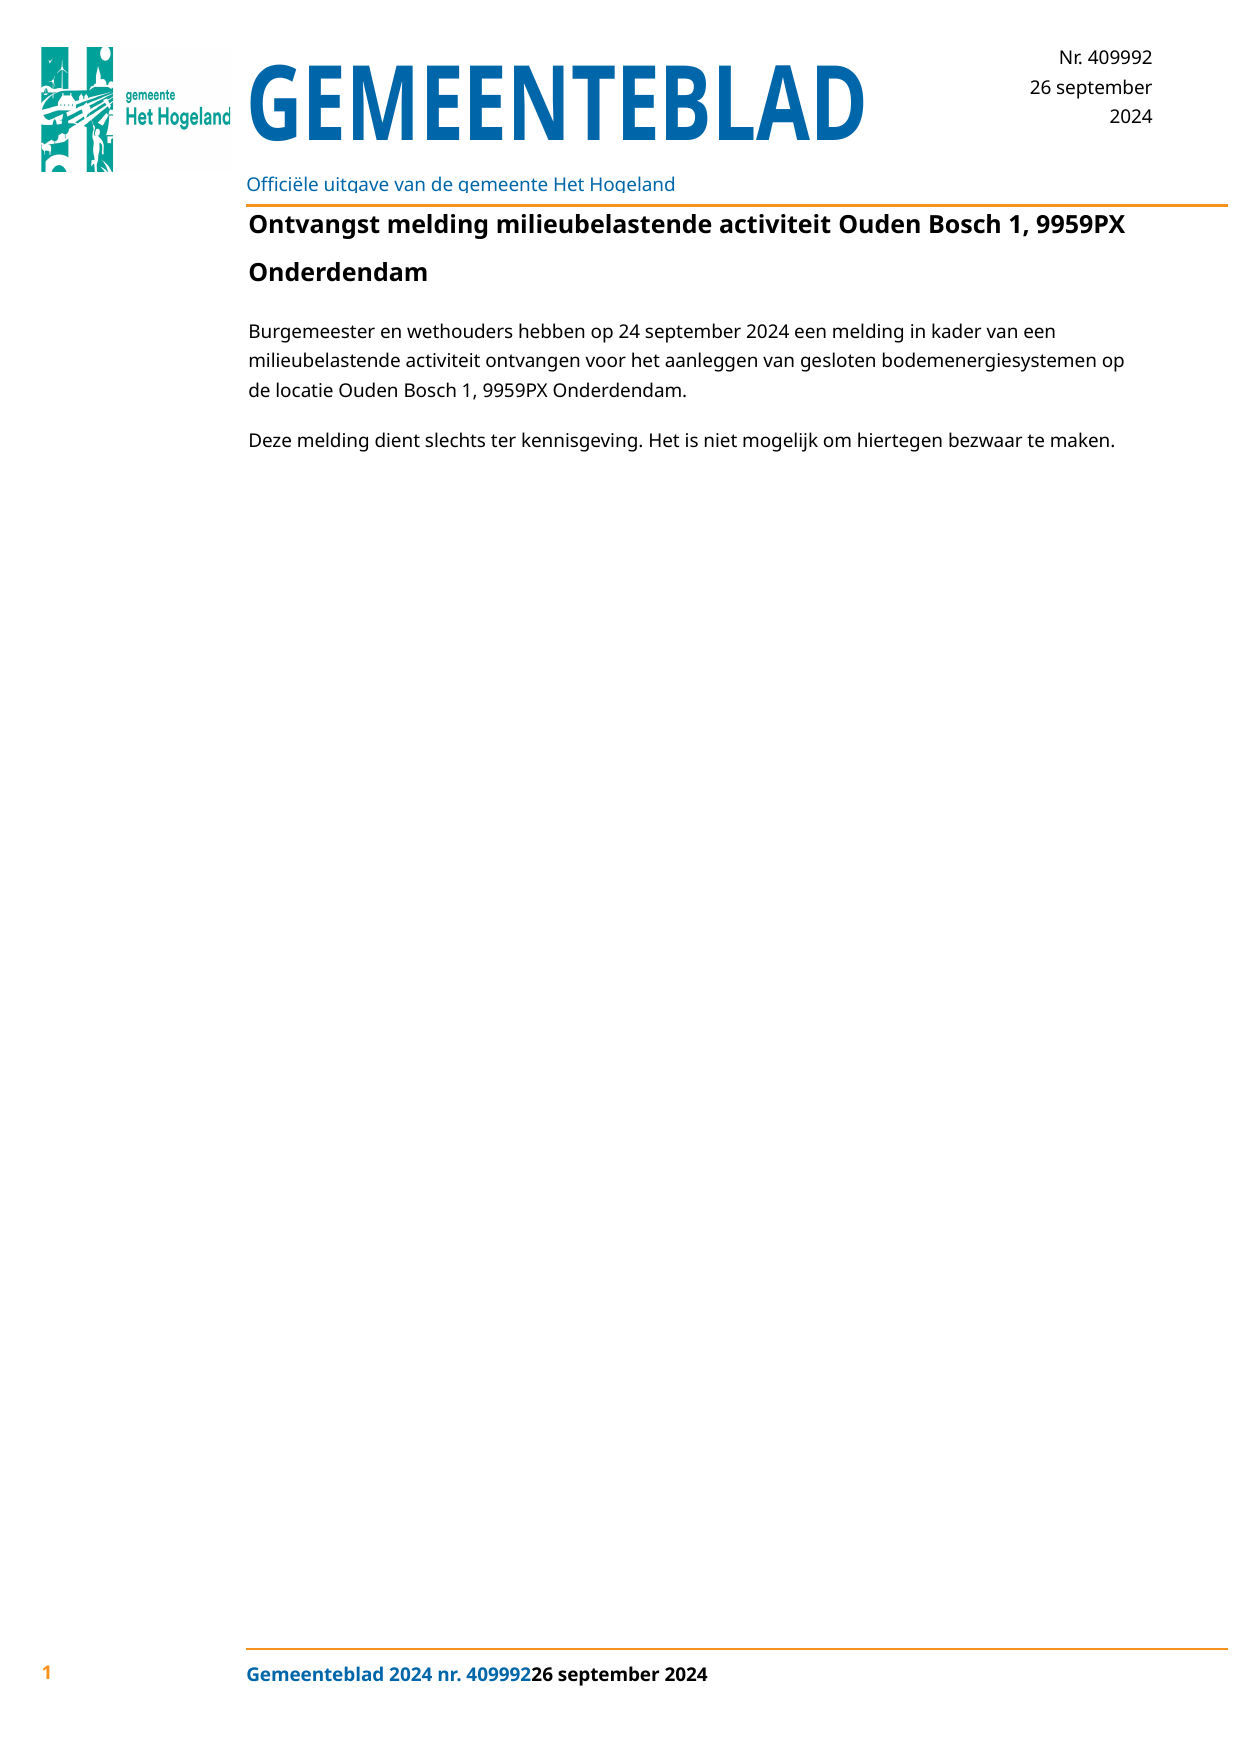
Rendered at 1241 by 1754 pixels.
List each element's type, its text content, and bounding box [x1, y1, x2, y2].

text Ontvangst melding milieubelastende activiteit Ouden Bosch 1, 9959PX Onderdendam [248, 207, 1152, 288]
text Deze melding dient slechts ter kennisgeving. Het is niet mogelijk om hiertegen bezwaar te maken. [248, 427, 1152, 453]
picture [41, 47, 231, 172]
text Burgemeester en wethouders hebben op 24 september 2024 een melding in kader van een milieubelastende activiteit ontvangen voor het aanleggen van gesloten bodemenergiesystemen op de locatie Ouden Bosch 1, 9959PX Onderdendam. [248, 318, 1152, 403]
